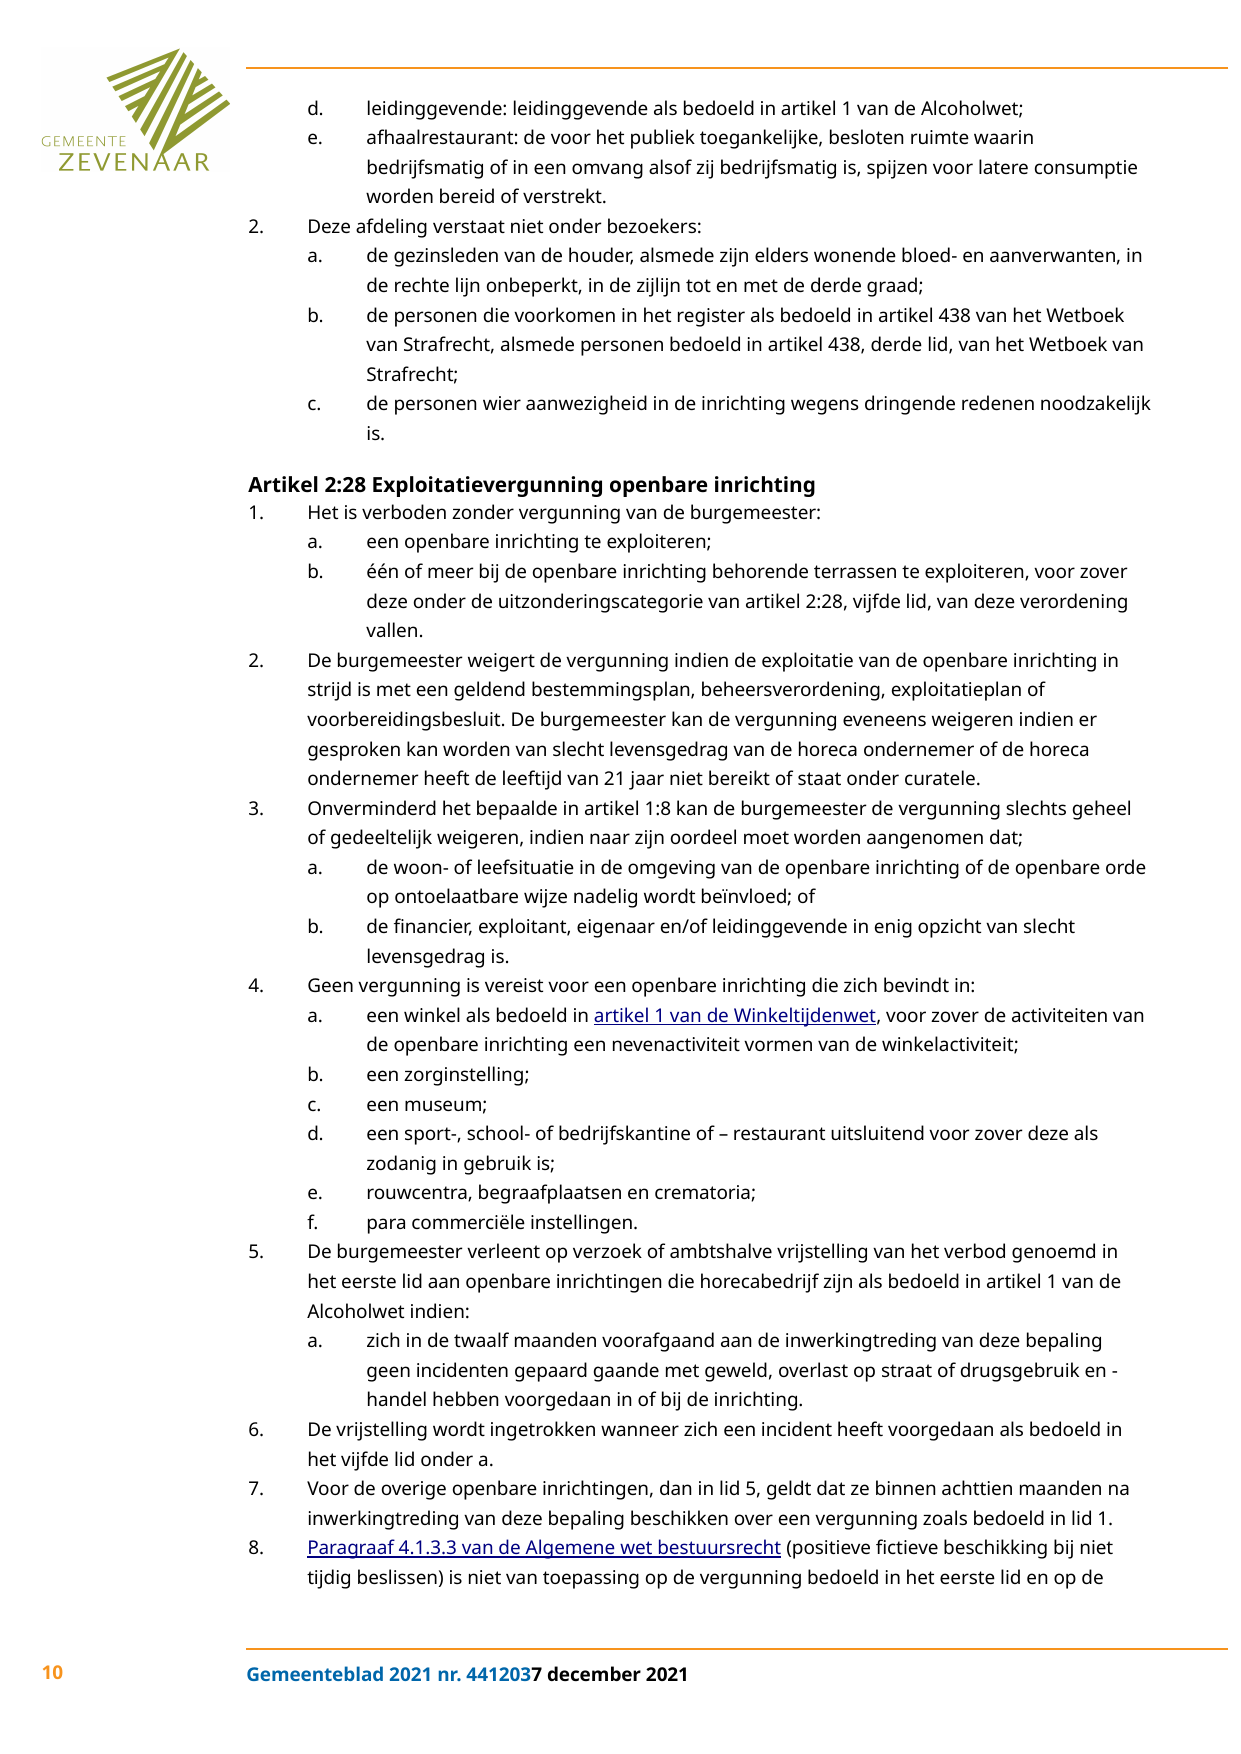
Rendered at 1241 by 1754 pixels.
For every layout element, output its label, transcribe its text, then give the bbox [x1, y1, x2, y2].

list Paragraaf 4.1.3.3 van de Algemene wet bestuursrecht (positieve fictieve beschikking bij niet tijdig beslissen) is niet van toepassing op de vergunning bedoeld in het eerste lid en op de [248, 1534, 1152, 1590]
list de woon- of leefsituatie in de omgeving van de openbare inrichting of de openbare orde op ontoelaatbare wijze nadelig wordt beïnvloed; of [307, 854, 1152, 909]
list zich in de twaalf maanden voorafgaand aan de inwerkingtreding van deze bepaling geen incidenten gepaard gaande met geweld, overlast op straat of drugsgebruik en -handel hebben voorgedaan in of bij de inrichting. [307, 1327, 1152, 1412]
picture [41, 47, 231, 172]
list een winkel als bedoeld in artikel 1 van de Winkeltijdenwet, voor zover de activiteiten van de openbare inrichting een nevenactiviteit vormen van de winkelactiviteit; [307, 1002, 1152, 1057]
list een openbare inrichting te exploiteren; [307, 529, 1152, 554]
list para commerciële instellingen. [307, 1209, 1152, 1235]
list Voor de overige openbare inrichtingen, dan in lid 5, geldt dat ze binnen achttien maanden na inwerkingtreding van deze bepaling beschikken over een vergunning zoals bedoeld in lid 1. [248, 1475, 1152, 1531]
list afhaalrestaurant: de voor het publiek toegankelijke, besloten ruimte waarin bedrijfsmatig of in een omvang alsof zij bedrijfsmatig is, spijzen voor latere consumptie worden bereid of verstrekt. [307, 124, 1152, 209]
list de financier, exploitant, eigenaar en/of leidinggevende in enig opzicht van slecht levensgedrag is. [307, 913, 1152, 968]
list de personen die voorkomen in het register als bedoeld in artikel 438 van het Wetboek van Strafrecht, alsmede personen bedoeld in artikel 438, derde lid, van het Wetboek van Strafrecht; [307, 302, 1152, 387]
list Geen vergunning is vereist voor een openbare inrichting die zich bevindt in: [248, 972, 1152, 998]
list Deze afdeling verstaat niet onder bezoekers: [248, 213, 1152, 239]
list leidinggevende: leidinggevende als bedoeld in artikel 1 van de Alcoholwet; [307, 95, 1152, 121]
list één of meer bij de openbare inrichting behorende terrassen te exploiteren, voor zover deze onder de uitzonderingscategorie van artikel 2:28, vijfde lid, van deze verordening vallen. [307, 558, 1152, 643]
list de gezinsleden van de houder, alsmede zijn elders wonende bloed- en aanverwanten, in de rechte lijn onbeperkt, in de zijlijn tot en met de derde graad; [307, 243, 1152, 298]
list Het is verboden zonder vergunning van de burgemeester: [248, 499, 1152, 525]
list een museum; [307, 1091, 1152, 1116]
list de personen wier aanwezigheid in de inrichting wegens dringende redenen noodzakelijk is. [307, 391, 1152, 446]
list een zorginstelling; [307, 1061, 1152, 1087]
list De vrijstelling wordt ingetrokken wanneer zich een incident heeft voorgedaan als bedoeld in het vijfde lid onder a. [248, 1416, 1152, 1471]
list De burgemeester verleent op verzoek of ambtshalve vrijstelling van het verbod genoemd in het eerste lid aan openbare inrichtingen die horecabedrijf zijn als bedoeld in artikel 1 van de Alcoholwet indien: [248, 1239, 1152, 1323]
list Onverminderd het bepaalde in artikel 1:8 kan de burgemeester de vergunning slechts geheel of gedeeltelijk weigeren, indien naar zijn oordeel moet worden aangenomen dat; [248, 795, 1152, 850]
list rouwcentra, begraafplaatsen en crematoria; [307, 1179, 1152, 1205]
text Artikel 2:28 Exploitatievergunning openbare inrichting [248, 471, 1152, 499]
list De burgemeester weigert de vergunning indien de exploitatie van de openbare inrichting in strijd is met een geldend bestemmingsplan, beheersverordening, exploitatieplan of voorbereidingsbesluit. De burgemeester kan de vergunning eveneens weigeren indien er gesproken kan worden van slecht levensgedrag van de horeca ondernemer of de horeca ondernemer heeft de leeftijd van 21 jaar niet bereikt of staat onder curatele. [248, 647, 1152, 791]
list een sport-, school- of bedrijfskantine of – restaurant uitsluitend voor zover deze als zodanig in gebruik is; [307, 1120, 1152, 1176]
